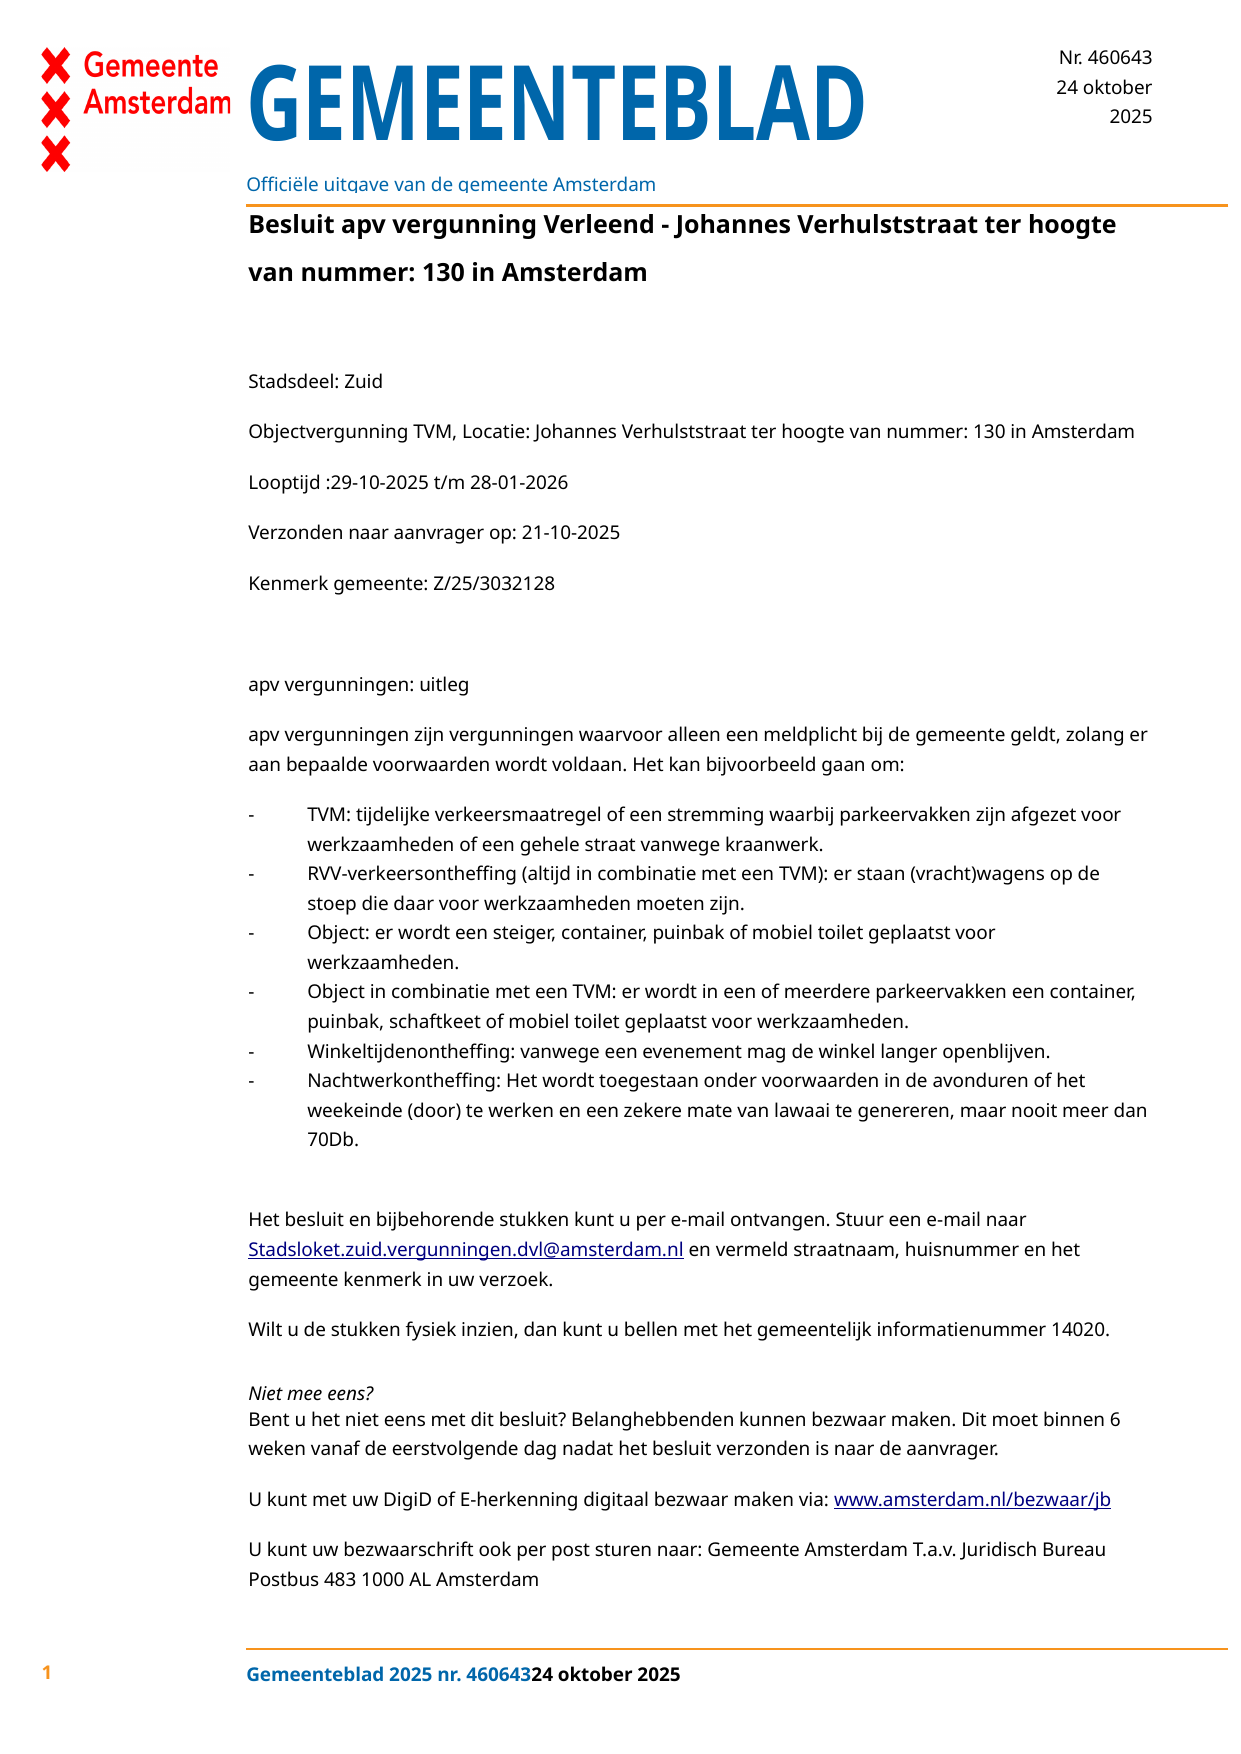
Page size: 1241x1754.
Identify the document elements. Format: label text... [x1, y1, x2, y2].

text Kenmerk gemeente: Z/25/3032128 [248, 570, 1152, 596]
text Besluit apv vergunning Verleend - Johannes Verhulststraat ter hoogte van nummer: 130 in Amsterdam [248, 207, 1152, 288]
list Winkeltijdenontheffing: vanwege een evenement mag de winkel langer openblijven. [248, 1038, 1152, 1064]
text Niet mee eens? [248, 1380, 1152, 1406]
list Nachtwerkontheffing: Het wordt toegestaan onder voorwaarden in de avonduren of het weekeinde (door) te werken en een zekere mate van lawaai te genereren, maar nooit meer dan 70Db. [248, 1067, 1152, 1152]
text Verzonden naar aanvrager op: 21-10-2025 [248, 519, 1152, 545]
picture [41, 47, 231, 172]
text Bent u het niet eens met dit besluit? Belanghebbenden kunnen bezwaar maken. Dit moet binnen 6 weken vanaf de eerstvolgende dag nadat het besluit verzonden is naar de aanvrager. [248, 1406, 1152, 1461]
list TVM: tijdelijke verkeersmaatregel of een stremming waarbij parkeervakken zijn afgezet voor werkzaamheden of een gehele straat vanwege kraanwerk. [248, 801, 1152, 857]
list Object in combinatie met een TVM: er wordt in een of meerdere parkeervakken een container, puinbak, schaftkeet of mobiel toilet geplaatst voor werkzaamheden. [248, 979, 1152, 1034]
text Het besluit en bijbehorende stukken kunt u per e-mail ontvangen. Stuur een e-mail naar Stadsloket.zuid.vergunningen.dvl@amsterdam.nl en vermeld straatnaam, huisnummer en het gemeente kenmerk in uw verzoek. [248, 1207, 1152, 1292]
text apv vergunningen zijn vergunningen waarvoor alleen een meldplicht bij de gemeente geldt, zolang er aan bepaalde voorwaarden wordt voldaan. Het kan bijvoorbeeld gaan om: [248, 721, 1152, 777]
text Stadsdeel: Zuid [248, 368, 1152, 394]
text Looptijd :29-10-2025 t/m 28-01-2026 [248, 469, 1152, 495]
list RVV-verkeersontheffing (altijd in combinatie met een TVM): er staan (vracht)wagens op de stoep die daar voor werkzaamheden moeten zijn. [248, 860, 1152, 916]
text U kunt met uw DigiD of E-herkenning digitaal bezwaar maken via: www.amsterdam.nl/bezwaar/jb [248, 1486, 1152, 1512]
text Wilt u de stukken fysiek inzien, dan kunt u bellen met het gemeentelijk informatienummer 14020. [248, 1316, 1152, 1342]
text Objectvergunning TVM, Locatie: Johannes Verhulststraat ter hoogte van nummer: 130 in Amsterdam [248, 419, 1152, 444]
text apv vergunningen: uitleg [248, 671, 1152, 697]
list Object: er wordt een steiger, container, puinbak of mobiel toilet geplaatst voor werkzaamheden. [248, 919, 1152, 975]
text U kunt uw bezwaarschrift ook per post sturen naar: Gemeente Amsterdam T.a.v. Juridisch Bureau Postbus 483 1000 AL Amsterdam [248, 1536, 1152, 1592]
